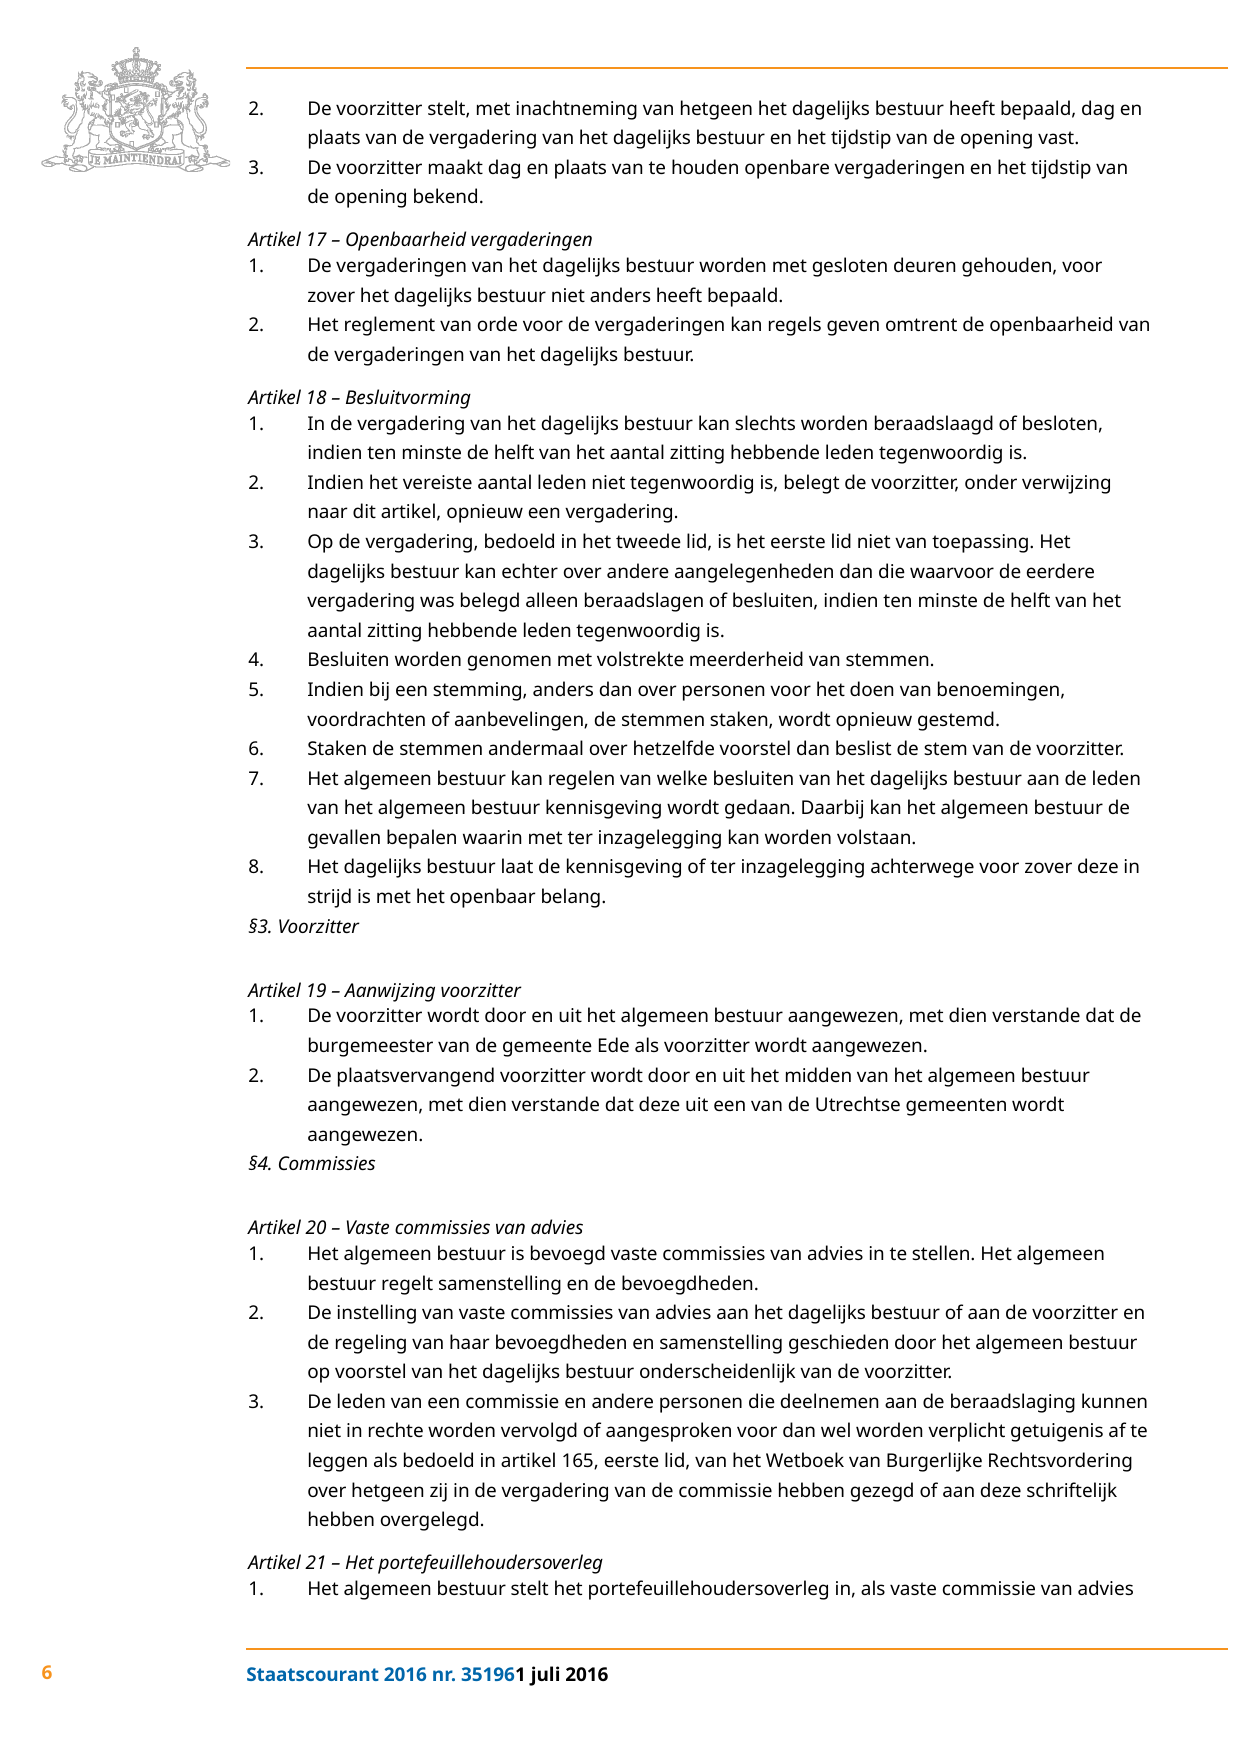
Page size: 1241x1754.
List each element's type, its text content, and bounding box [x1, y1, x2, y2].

list De plaatsvervangend voorzitter wordt door en uit het midden van het algemeen bestuur aangewezen, met dien verstande dat deze uit een van de Utrechtse gemeenten wordt aangewezen. [248, 1062, 1152, 1147]
list De instelling van vaste commissies van advies aan het dagelijks bestuur of aan de voorzitter en de regeling van haar bevoegdheden en samenstelling geschieden door het algemeen bestuur op voorstel van het dagelijks bestuur onderscheidenlijk van de voorzitter. [248, 1299, 1152, 1384]
picture [41, 47, 231, 172]
list Op de vergadering, bedoeld in het tweede lid, is het eerste lid niet van toepassing. Het dagelijks bestuur kan echter over andere aangelegenheden dan die waarvoor de eerdere vergadering was belegd alleen beraadslagen of besluiten, indien ten minste de helft van het aantal zitting hebbende leden tegenwoordig is. [248, 528, 1152, 643]
text Artikel 18 – Besluitvorming [248, 384, 1152, 410]
list Indien bij een stemming, anders dan over personen voor het doen van benoemingen, voordrachten of aanbevelingen, de stemmen staken, wordt opnieuw gestemd. [248, 676, 1152, 732]
text Artikel 21 – Het portefeuillehoudersoverleg [248, 1549, 1152, 1575]
text §4. Commissies [248, 1151, 1152, 1176]
list Het algemeen bestuur is bevoegd vaste commissies van advies in te stellen. Het algemeen bestuur regelt samenstelling en de bevoegdheden. [248, 1240, 1152, 1296]
list Indien het vereiste aantal leden niet tegenwoordig is, belegt de voorzitter, onder verwijzing naar dit artikel, opnieuw een vergadering. [248, 469, 1152, 524]
list Staken de stemmen andermaal over hetzelfde voorstel dan beslist de stem van de voorzitter. [248, 735, 1152, 761]
list De voorzitter wordt door en uit het algemeen bestuur aangewezen, met dien verstande dat de burgemeester van de gemeente Ede als voorzitter wordt aangewezen. [248, 1003, 1152, 1058]
text Artikel 19 – Aanwijzing voorzitter [248, 977, 1152, 1003]
list De voorzitter stelt, met inachtneming van hetgeen het dagelijks bestuur heeft bepaald, dag en plaats van de vergadering van het dagelijks bestuur en het tijdstip van de opening vast. [248, 95, 1152, 150]
text Artikel 20 – Vaste commissies van advies [248, 1214, 1152, 1240]
list Het algemeen bestuur stelt het portefeuillehoudersoverleg in, als vaste commissie van advies [248, 1575, 1152, 1601]
list In de vergadering van het dagelijks bestuur kan slechts worden beraadslaagd of besloten, indien ten minste de helft van het aantal zitting hebbende leden tegenwoordig is. [248, 410, 1152, 465]
list Het reglement van orde voor de vergaderingen kan regels geven omtrent de openbaarheid van de vergaderingen van het dagelijks bestuur. [248, 312, 1152, 367]
list Het dagelijks bestuur laat de kennisgeving of ter inzagelegging achterwege voor zover deze in strijd is met het openbaar belang. [248, 854, 1152, 909]
text §3. Voorzitter [248, 913, 1152, 939]
list Besluiten worden genomen met volstrekte meerderheid van stemmen. [248, 647, 1152, 672]
list De voorzitter maakt dag en plaats van te houden openbare vergaderingen en het tijdstip van de opening bekend. [248, 154, 1152, 209]
list De vergaderingen van het dagelijks bestuur worden met gesloten deuren gehouden, voor zover het dagelijks bestuur niet anders heeft bepaald. [248, 252, 1152, 308]
text Artikel 17 – Openbaarheid vergaderingen [248, 227, 1152, 252]
list Het algemeen bestuur kan regelen van welke besluiten van het dagelijks bestuur aan de leden van het algemeen bestuur kennisgeving wordt gedaan. Daarbij kan het algemeen bestuur de gevallen bepalen waarin met ter inzagelegging kan worden volstaan. [248, 765, 1152, 850]
list De leden van een commissie en andere personen die deelnemen aan de beraadslaging kunnen niet in rechte worden vervolgd of aangesproken voor dan wel worden verplicht getuigenis af te leggen als bedoeld in artikel 165, eerste lid, van het Wetboek van Burgerlijke Rechtsvordering over hetgeen zij in de vergadering van de commissie hebben gezegd of aan deze schriftelijk hebben overgelegd. [248, 1388, 1152, 1532]
